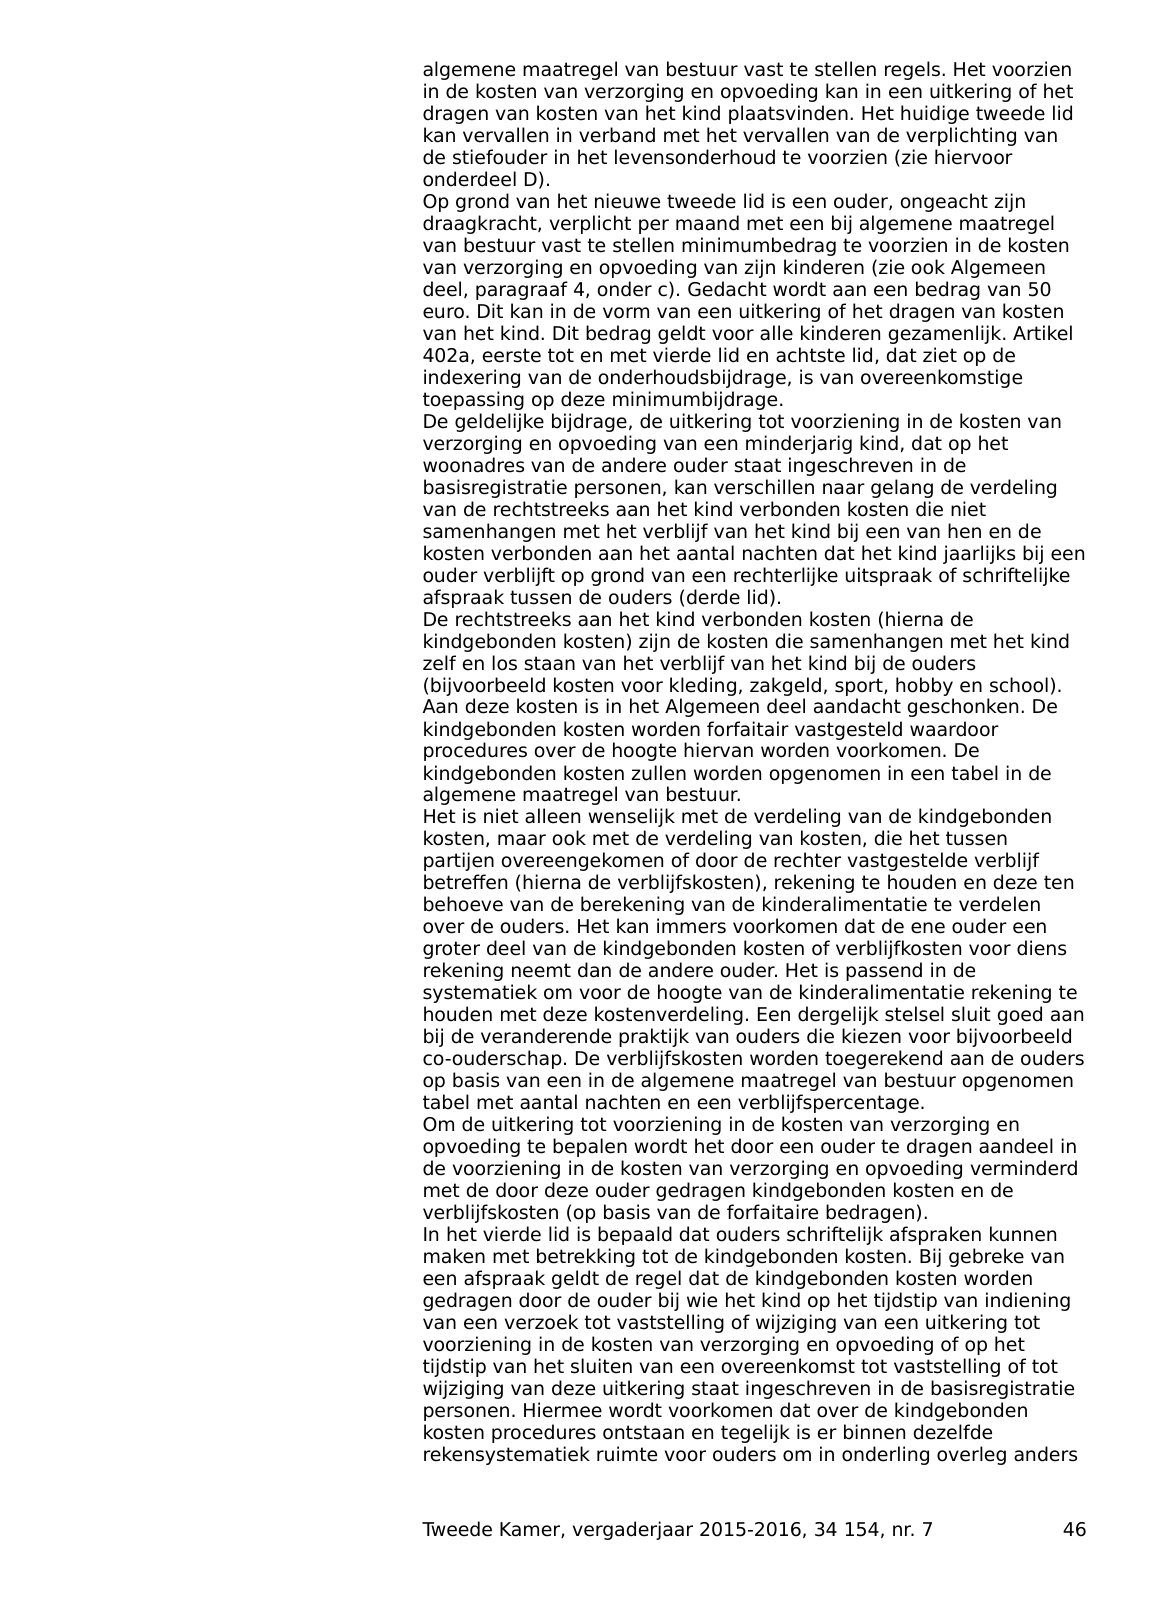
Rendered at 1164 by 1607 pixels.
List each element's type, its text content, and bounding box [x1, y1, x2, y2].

text In het vierde lid is bepaald dat ouders schriftelijk afspraken kunnen maken met betrekking tot de kindgebonden kosten. Bij gebreke van een afspraak geldt de regel dat de kindgebonden kosten worden gedragen door de ouder bij wie het kind op het tijdstip van indiening van een verzoek tot vaststelling of wijziging van een uitkering tot voorziening in de kosten van verzorging en opvoeding of op het tijdstip van het sluiten van een overeenkomst tot vaststelling of tot wijziging van deze uitkering staat ingeschreven in de basisregistratie personen. Hiermee wordt voorkomen dat over de kindgebonden kosten procedures ontstaan en tegelijk is er binnen dezelfde rekensystematiek ruimte voor ouders om in onderling overleg anders [422, 1224, 1087, 1466]
text De geldelijke bijdrage, de uitkering tot voorziening in de kosten van verzorging en opvoeding van een minderjarig kind, dat op het woonadres van de andere ouder staat ingeschreven in de basisregistratie personen, kan verschillen naar gelang de verdeling van de rechtstreeks aan het kind verbonden kosten die niet samenhangen met het verblijf van het kind bij een van hen en de kosten verbonden aan het aantal nachten dat het kind jaarlijks bij een ouder verblijft op grond van een rechterlijke uitspraak of schriftelijke afspraak tussen de ouders (derde lid). [422, 411, 1087, 608]
text Op grond van het nieuwe tweede lid is een ouder, ongeacht zijn draagkracht, verplicht per maand met een bij algemene maatregel van bestuur vast te stellen minimumbedrag te voorzien in de kosten van verzorging en opvoeding van zijn kinderen (zie ook Algemeen deel, paragraaf 4, onder c). Gedacht wordt aan een bedrag van 50 euro. Dit kan in de vorm van een uitkering of het dragen van kosten van het kind. Dit bedrag geldt voor alle kinderen gezamenlijk. Artikel 402a, eerste tot en met vierde lid en achtste lid, dat ziet op de indexering van de onderhoudsbijdrage, is van overeenkomstige toepassing op deze minimumbijdrage. [422, 191, 1087, 411]
text Om de uitkering tot voorziening in de kosten van verzorging en opvoeding te bepalen wordt het door een ouder te dragen aandeel in de voorziening in de kosten van verzorging en opvoeding verminderd met de door deze ouder gedragen kindgebonden kosten en de verblijfskosten (op basis van de forfaitaire bedragen). [422, 1114, 1087, 1224]
text algemene maatregel van bestuur vast te stellen regels. Het voorzien in de kosten van verzorging en opvoeding kan in een uitkering of het dragen van kosten van het kind plaatsvinden. Het huidige tweede lid kan vervallen in verband met het vervallen van de verplichting van de stiefouder in het levensonderhoud te voorzien (zie hiervoor onderdeel D). [422, 59, 1087, 191]
text De rechtstreeks aan het kind verbonden kosten (hierna de kindgebonden kosten) zijn de kosten die samenhangen met het kind zelf en los staan van het verblijf van het kind bij de ouders (bijvoorbeeld kosten voor kleding, zakgeld, sport, hobby en school). Aan deze kosten is in het Algemeen deel aandacht geschonken. De kindgebonden kosten worden forfaitair vastgesteld waardoor procedures over de hoogte hiervan worden voorkomen. De kindgebonden kosten zullen worden opgenomen in een tabel in de algemene maatregel van bestuur. [422, 608, 1087, 806]
text Het is niet alleen wenselijk met de verdeling van de kindgebonden kosten, maar ook met de verdeling van kosten, die het tussen partijen overeengekomen of door de rechter vastgestelde verblijf betreffen (hierna de verblijfskosten), rekening te houden en deze ten behoeve van de berekening van de kinderalimentatie te verdelen over de ouders. Het kan immers voorkomen dat de ene ouder een groter deel van de kindgebonden kosten of verblijfkosten voor diens rekening neemt dan de andere ouder. Het is passend in de systematiek om voor de hoogte van de kinderalimentatie rekening te houden met deze kostenverdeling. Een dergelijk stelsel sluit goed aan bij de veranderende praktijk van ouders die kiezen voor bijvoorbeeld co-ouderschap. De verblijfskosten worden toegerekend aan de ouders op basis van een in de algemene maatregel van bestuur opgenomen tabel met aantal nachten en een verblijfspercentage. [422, 806, 1087, 1114]
